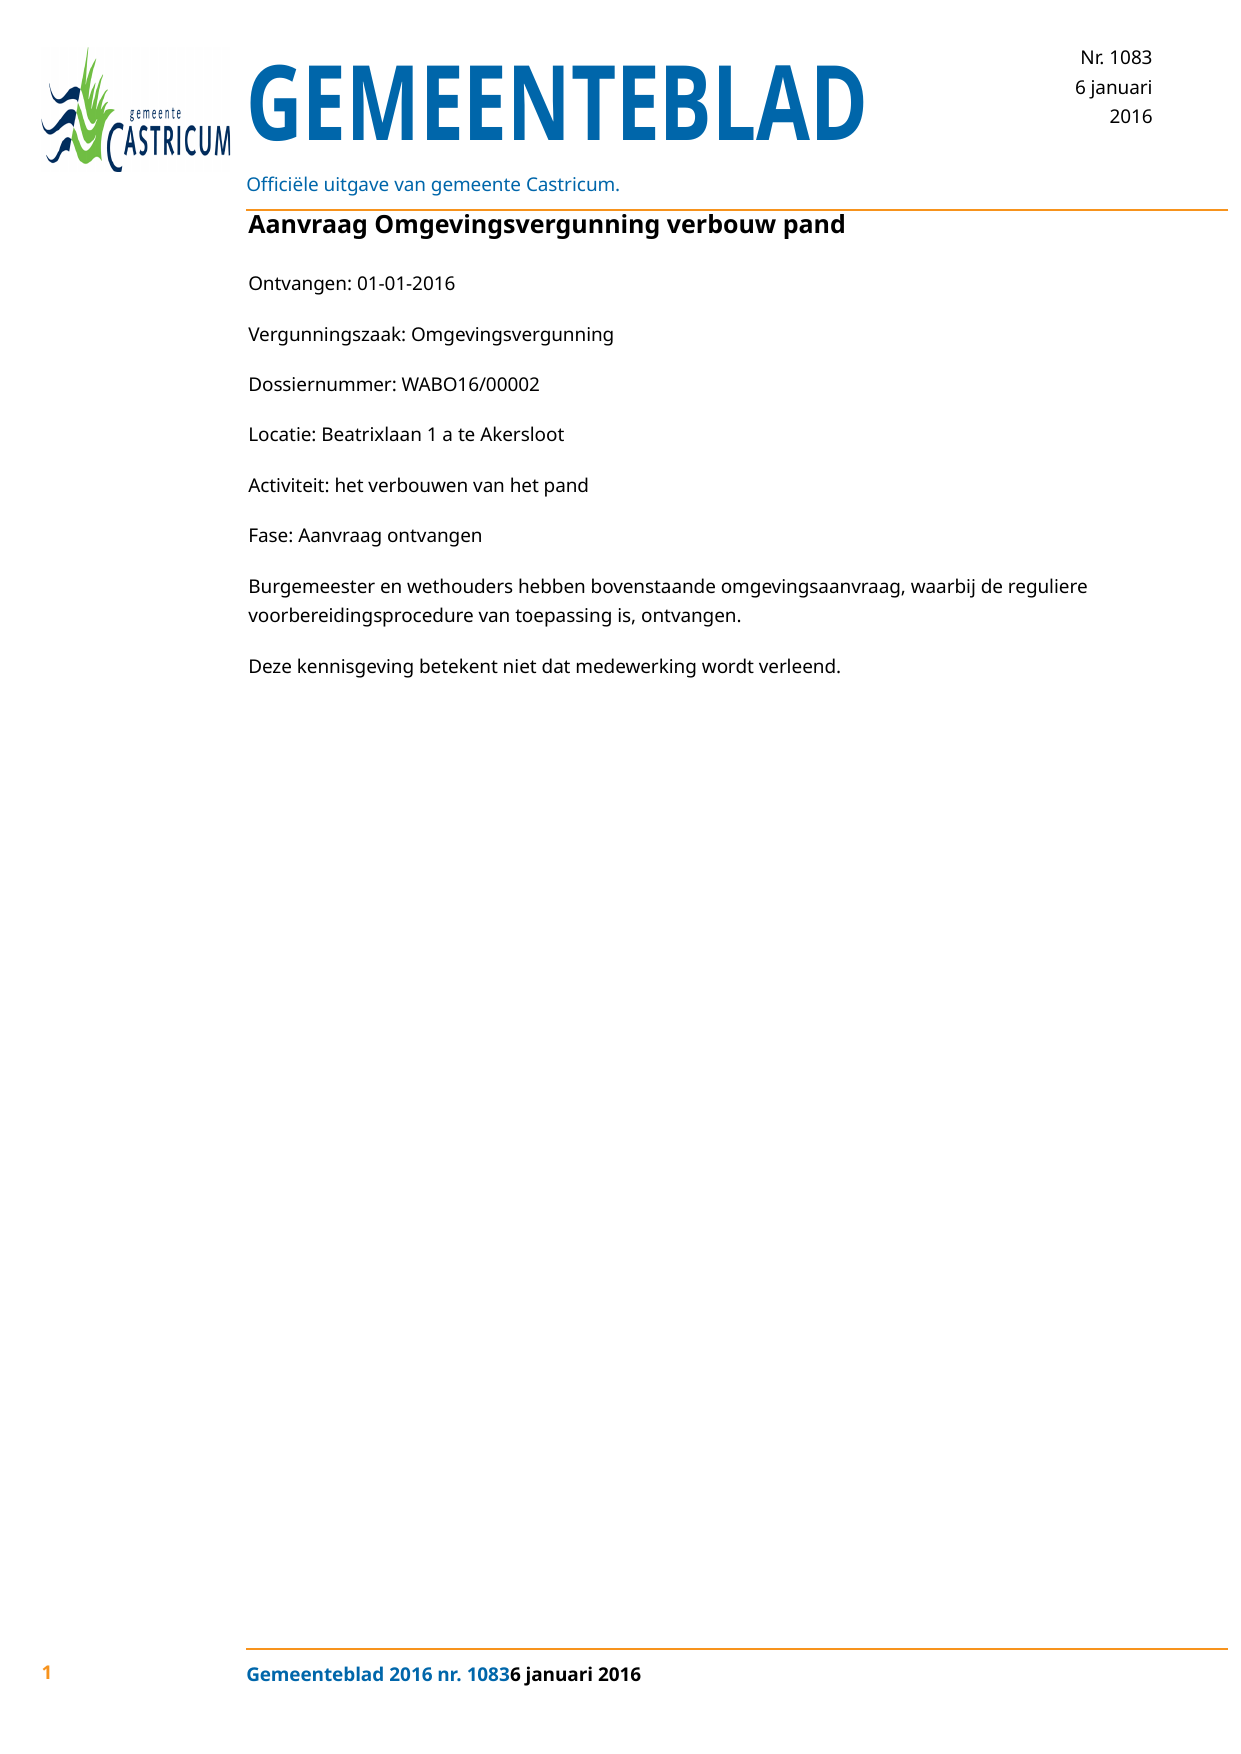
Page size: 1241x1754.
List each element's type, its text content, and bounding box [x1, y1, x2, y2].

text Vergunningszaak: Omgevingsvergunning [248, 321, 1152, 346]
text Dossiernummer: WABO16/00002 [248, 371, 1152, 397]
text Aanvraag Omgevingsvergunning verbouw pand [248, 211, 1152, 241]
text Fase: Aanvraag ontvangen [248, 522, 1152, 548]
text Ontvangen: 01-01-2016 [248, 270, 1152, 296]
text Locatie: Beatrixlaan 1 a te Akersloot [248, 422, 1152, 447]
text Activiteit: het verbouwen van het pand [248, 472, 1152, 498]
text Burgemeester en wethouders hebben bovenstaande omgevingsaanvraag, waarbij de reguliere voorbereidingsprocedure van toepassing is, ontvangen. [248, 573, 1152, 628]
text Deze kennisgeving betekent niet dat medewerking wordt verleend. [248, 653, 1152, 678]
picture [41, 47, 231, 172]
